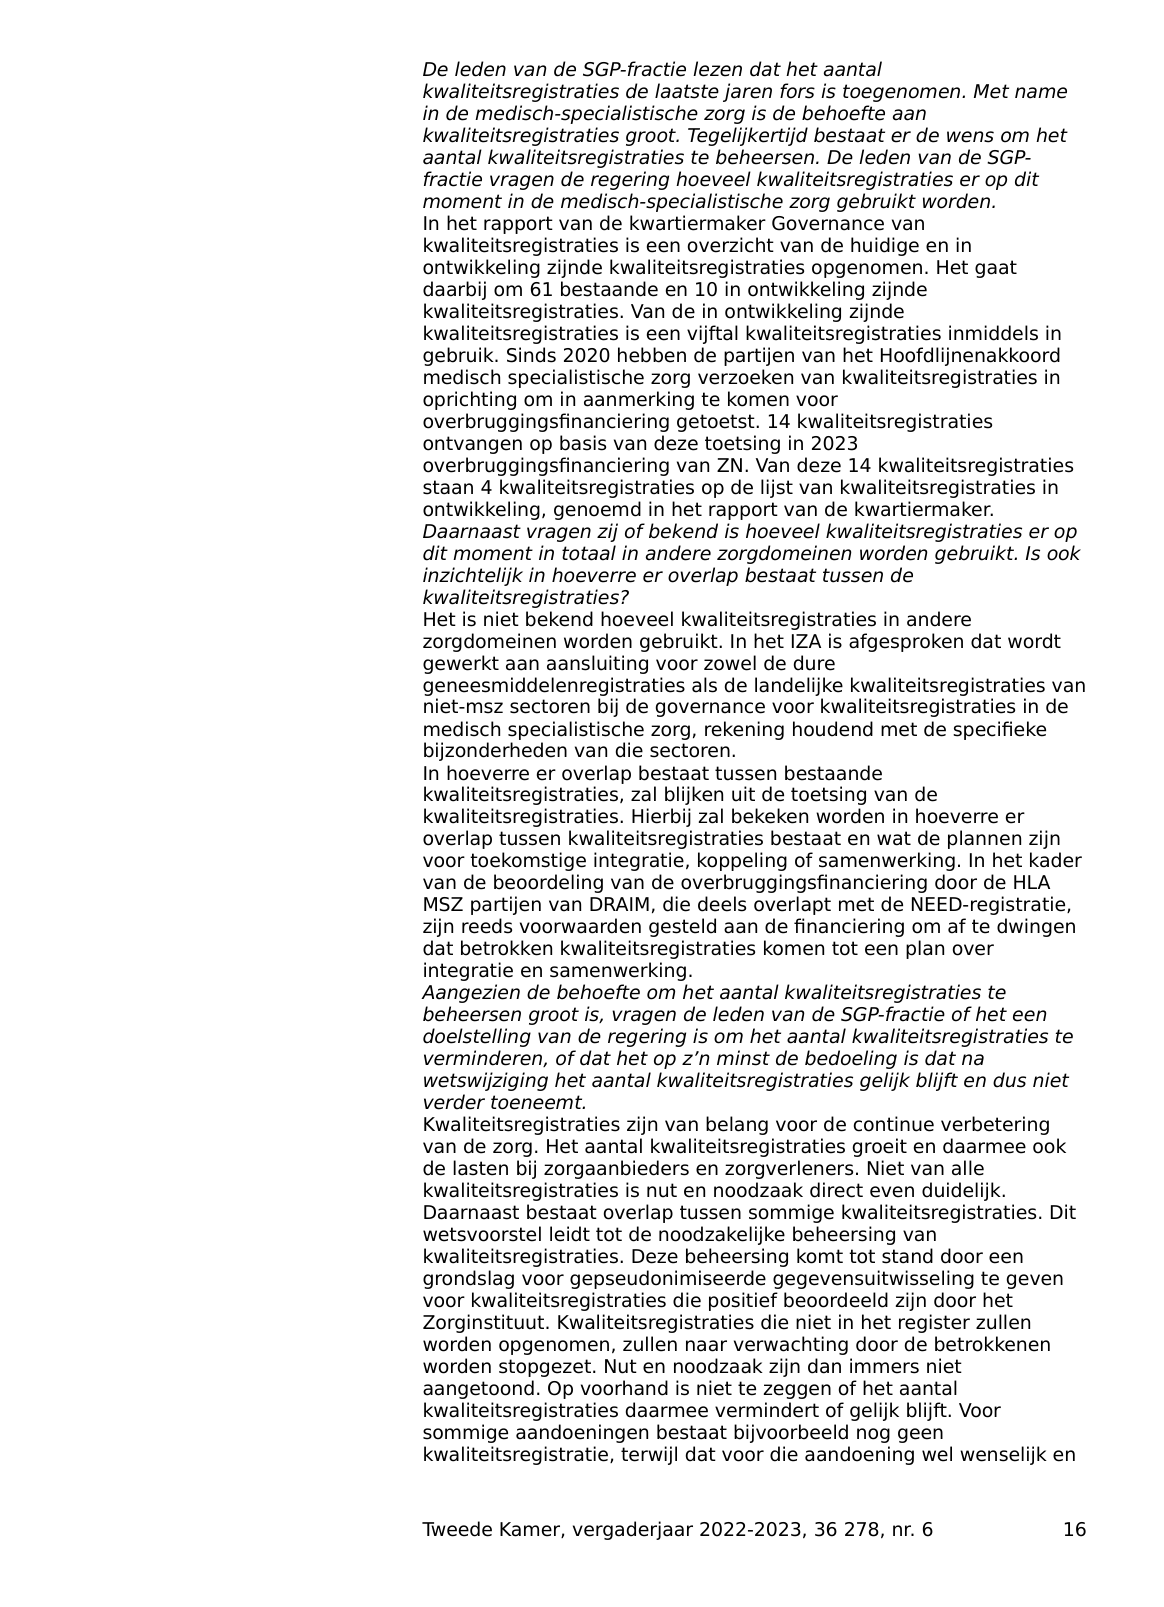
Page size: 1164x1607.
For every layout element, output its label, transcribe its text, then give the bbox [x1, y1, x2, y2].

text Kwaliteitsregistraties zijn van belang voor de continue verbetering van de zorg. Het aantal kwaliteitsregistraties groeit en daarmee ook de lasten bij zorgaanbieders en zorgverleners. Niet van alle kwaliteitsregistraties is nut en noodzaak direct even duidelijk. Daarnaast bestaat overlap tussen sommige kwaliteitsregistraties. Dit wetsvoorstel leidt tot de noodzakelijke beheersing van kwaliteitsregistraties. Deze beheersing komt tot stand door een grondslag voor gepseudonimiseerde gegevensuitwisseling te geven voor kwaliteitsregistraties die positief beoordeeld zijn door het Zorginstituut. Kwaliteitsregistraties die niet in het register zullen worden opgenomen, zullen naar verwachting door de betrokkenen worden stopgezet. Nut en noodzaak zijn dan immers niet aangetoond. Op voorhand is niet te zeggen of het aantal kwaliteitsregistraties daarmee vermindert of gelijk blijft. Voor sommige aandoeningen bestaat bijvoorbeeld nog geen kwaliteitsregistratie, terwijl dat voor die aandoening wel wenselijk en [422, 1114, 1087, 1466]
text In hoeverre er overlap bestaat tussen bestaande kwaliteitsregistraties, zal blijken uit de toetsing van de kwaliteitsregistraties. Hierbij zal bekeken worden in hoeverre er overlap tussen kwaliteitsregistraties bestaat en wat de plannen zijn voor toekomstige integratie, koppeling of samenwerking. In het kader van de beoordeling van de overbruggingsfinanciering door de HLA MSZ partijen van DRAIM, die deels overlapt met de NEED-registratie, zijn reeds voorwaarden gesteld aan de financiering om af te dwingen dat betrokken kwaliteitsregistraties komen tot een plan over integratie en samenwerking. [422, 762, 1087, 982]
text De leden van de SGP-fractie lezen dat het aantal kwaliteitsregistraties de laatste jaren fors is toegenomen. Met name in de medisch-specialistische zorg is de behoefte aan kwaliteitsregistraties groot. Tegelijkertijd bestaat er de wens om het aantal kwaliteitsregistraties te beheersen. De leden van de SGP-fractie vragen de regering hoeveel kwaliteitsregistraties er op dit moment in de medisch-specialistische zorg gebruikt worden. [422, 59, 1087, 213]
text Het is niet bekend hoeveel kwaliteitsregistraties in andere zorgdomeinen worden gebruikt. In het IZA is afgesproken dat wordt gewerkt aan aansluiting voor zowel de dure geneesmiddelenregistraties als de landelijke kwaliteitsregistraties van niet-msz sectoren bij de governance voor kwaliteitsregistraties in de medisch specialistische zorg, rekening houdend met de specifieke bijzonderheden van die sectoren. [422, 608, 1087, 762]
text In het rapport van de kwartiermaker Governance van kwaliteitsregistraties is een overzicht van de huidige en in ontwikkeling zijnde kwaliteitsregistraties opgenomen. Het gaat daarbij om 61 bestaande en 10 in ontwikkeling zijnde kwaliteitsregistraties. Van de in ontwikkeling zijnde kwaliteitsregistraties is een vijftal kwaliteitsregistraties inmiddels in gebruik. Sinds 2020 hebben de partijen van het Hoofdlijnenakkoord medisch specialistische zorg verzoeken van kwaliteitsregistraties in oprichting om in aanmerking te komen voor overbruggingsfinanciering getoetst. 14 kwaliteitsregistraties ontvangen op basis van deze toetsing in 2023 overbruggingsfinanciering van ZN. Van deze 14 kwaliteitsregistraties staan 4 kwaliteitsregistraties op de lijst van kwaliteitsregistraties in ontwikkeling, genoemd in het rapport van de kwartiermaker. [422, 213, 1087, 521]
text Aangezien de behoefte om het aantal kwaliteitsregistraties te beheersen groot is, vragen de leden van de SGP-fractie of het een doelstelling van de regering is om het aantal kwaliteitsregistraties te verminderen, of dat het op z’n minst de bedoeling is dat na wetswijziging het aantal kwaliteitsregistraties gelijk blijft en dus niet verder toeneemt. [422, 982, 1087, 1114]
text Daarnaast vragen zij of bekend is hoeveel kwaliteitsregistraties er op dit moment in totaal in andere zorgdomeinen worden gebruikt. Is ook inzichtelijk in hoeverre er overlap bestaat tussen de kwaliteitsregistraties? [422, 521, 1087, 608]
